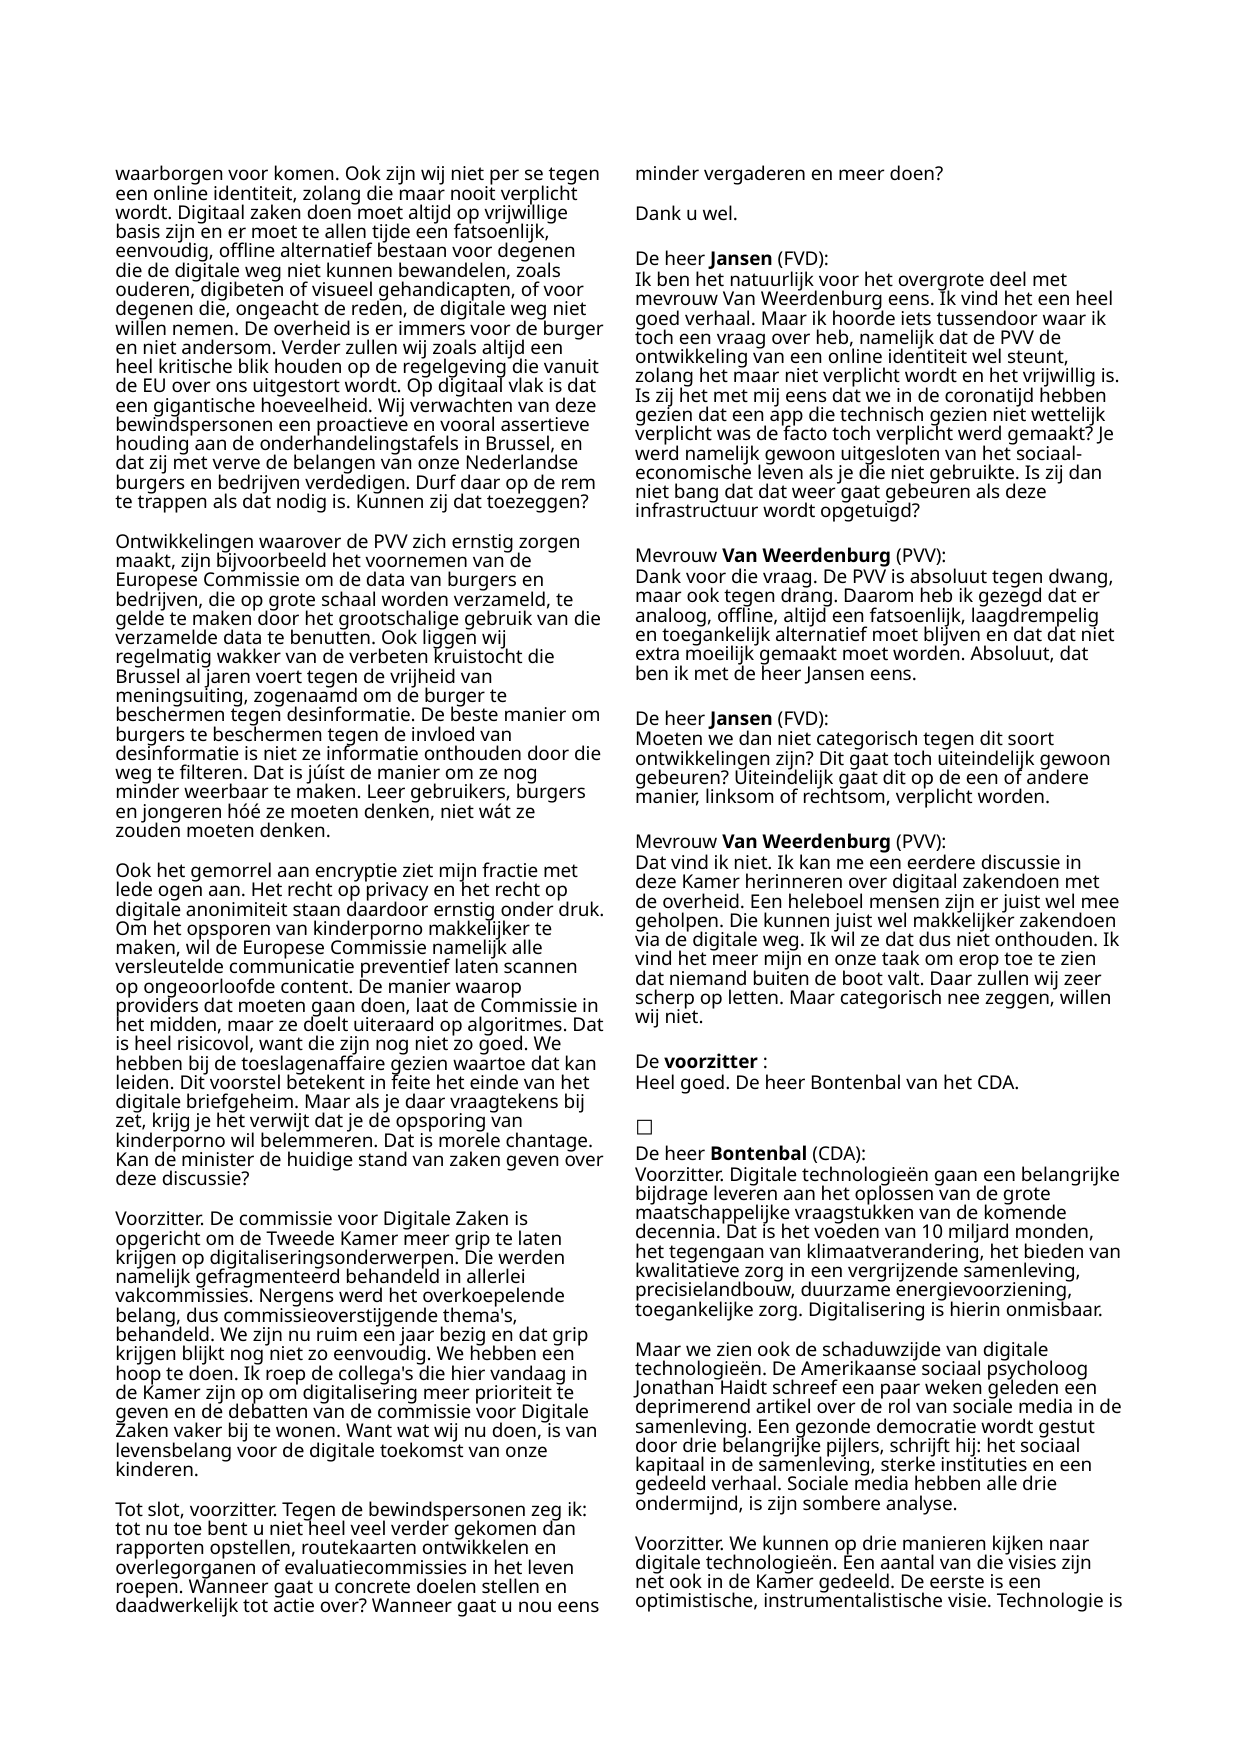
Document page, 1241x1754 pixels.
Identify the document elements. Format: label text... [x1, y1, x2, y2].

text Mevrouw Van Weerdenburg (PVV): [635, 542, 1125, 568]
text Mevrouw Van Weerdenburg (PVV): [635, 828, 1125, 854]
text Dank u wel. [635, 205, 1125, 224]
text De heer Bontenbal (CDA): [635, 1140, 1125, 1166]
text minder vergaderen en meer doen? [635, 165, 1125, 184]
text Ontwikkelingen waarover de PVV zich ernstig zorgen maakt, zijn bijvoorbeeld het voornemen van de Europese Commissie om de data van burgers en bedrijven, die op grote schaal worden verzameld, te gelde te maken door het grootschalige gebruik van die verzamelde data te benutten. Ook liggen wij regelmatig wakker van de verbeten kruistocht die Brussel al jaren voert tegen de vrijheid van meningsuiting, zogenaamd om de burger te beschermen tegen desinformatie. De beste manier om burgers te beschermen tegen de invloed van desinformatie is niet ze informatie onthouden door die weg te filteren. Dat is júíst de manier om ze nog minder weerbaar te maken. Leer gebruikers, burgers en jongeren hóé ze moeten denken, niet wát ze zouden moeten denken. [115, 533, 605, 841]
text waarborgen voor komen. Ook zijn wij niet per se tegen een online identiteit, zolang die maar nooit verplicht wordt. Digitaal zaken doen moet altijd op vrijwillige basis zijn en er moet te allen tijde een fatsoenlijk, eenvoudig, offline alternatief bestaan voor degenen die de digitale weg niet kunnen bewandelen, zoals ouderen, digibeten of visueel gehandicapten, of voor degenen die, ongeacht de reden, de digitale weg niet willen nemen. De overheid is er immers voor de burger en niet andersom. Verder zullen wij zoals altijd een heel kritische blik houden op de regelgeving die vanuit de EU over ons uitgestort wordt. Op digitaal vlak is dat een gigantische hoeveelheid. Wij verwachten van deze bewindspersonen een proactieve en vooral assertieve houding aan de onderhandelingstafels in Brussel, en dat zij met verve de belangen van onze Nederlandse burgers en bedrijven verdedigen. Durf daar op de rem te trappen als dat nodig is. Kunnen zij dat toezeggen? [115, 165, 605, 512]
text Dank voor die vraag. De PVV is absoluut tegen dwang, maar ook tegen drang. Daarom heb ik gezegd dat er analoog, offline, altijd een fatsoenlijk, laagdrempelig en toegankelijk alternatief moet blijven en dat dat niet extra moeilijk gemaakt moet worden. Absoluut, dat ben ik met de heer Jansen eens. [635, 568, 1125, 684]
text Voorzitter. We kunnen op drie manieren kijken naar digitale technologieën. Een aantal van die visies zijn net ook in de Kamer gedeeld. De eerste is een optimistische, instrumentalistische visie. Technologie is [635, 1535, 1125, 1612]
text Ik ben het natuurlijk voor het overgrote deel met mevrouw Van Weerdenburg eens. Ik vind het een heel goed verhaal. Maar ik hoorde iets tussendoor waar ik toch een vraag over heb, namelijk dat de PVV de ontwikkeling van een online identiteit wel steunt, zolang het maar niet verplicht wordt en het vrijwillig is. Is zij het met mij eens dat we in de coronatijd hebben gezien dat een app die technisch gezien niet wettelijk verplicht was de facto toch verplicht werd gemaakt? Je werd namelijk gewoon uitgesloten van het sociaal-economische leven als je die niet gebruikte. Is zij dan niet bang dat dat weer gaat gebeuren als deze infrastructuur wordt opgetuigd? [635, 271, 1125, 522]
text Voorzitter. De commissie voor Digitale Zaken is opgericht om de Tweede Kamer meer grip te laten krijgen op digitaliseringsonderwerpen. Die werden namelijk gefragmenteerd behandeld in allerlei vakcommissies. Nergens werd het overkoepelende belang, dus commissieoverstijgende thema's, behandeld. We zijn nu ruim een jaar bezig en dat grip krijgen blijkt nog niet zo eenvoudig. We hebben een hoop te doen. Ik roep de collega's die hier vandaag in de Kamer zijn op om digitalisering meer prioriteit te geven en de debatten van de commissie voor Digitale Zaken vaker bij te wonen. Want wat wij nu doen, is van levensbelang voor de digitale toekomst van onze kinderen. [115, 1210, 605, 1480]
text Dat vind ik niet. Ik kan me een eerdere discussie in deze Kamer herinneren over digitaal zakendoen met de overheid. Een heleboel mensen zijn er juist wel mee geholpen. Die kunnen juist wel makkelijker zakendoen via de digitale weg. Ik wil ze dat dus niet onthouden. Ik vind het meer mijn en onze taak om erop toe te zien dat niemand buiten de boot valt. Daar zullen wij zeer scherp op letten. Maar categorisch nee zeggen, willen wij niet. [635, 854, 1125, 1027]
text Tot slot, voorzitter. Tegen de bewindspersonen zeg ik: tot nu toe bent u niet heel veel verder gekomen dan rapporten opstellen, routekaarten ontwikkelen en overlegorganen of evaluatiecommissies in het leven roepen. Wanneer gaat u concrete doelen stellen en daadwerkelijk tot actie over? Wanneer gaat u nou eens [115, 1501, 605, 1616]
text De voorzitter : [635, 1048, 1125, 1074]
text De heer Jansen (FVD): [635, 245, 1125, 271]
text Ook het gemorrel aan encryptie ziet mijn fractie met lede ogen aan. Het recht op privacy en het recht op digitale anonimiteit staan daardoor ernstig onder druk. Om het opsporen van kinderporno makkelijker te maken, wil de Europese Commissie namelijk alle versleutelde communicatie preventief laten scannen op ongeoorloofde content. De manier waarop providers dat moeten gaan doen, laat de Commissie in het midden, maar ze doelt uiteraard op algoritmes. Dat is heel risicovol, want die zijn nog niet zo goed. We hebben bij de toeslagenaffaire gezien waartoe dat kan leiden. Dit voorstel betekent in feite het einde van het digitale briefgeheim. Maar als je daar vraagtekens bij zet, krijg je het verwijt dat je de opsporing van kinderporno wil belemmeren. Dat is morele chantage. Kan de minister de huidige stand van zaken geven over deze discussie? [115, 862, 605, 1189]
text Heel goed. De heer Bontenbal van het CDA. [635, 1074, 1125, 1093]
text De heer Jansen (FVD): [635, 705, 1125, 730]
text Moeten we dan niet categorisch tegen dit soort ontwikkelingen zijn? Dit gaat toch uiteindelijk gewoon gebeuren? Uiteindelijk gaat dit op de een of andere manier, linksom of rechtsom, verplicht worden. [635, 730, 1125, 807]
text Voorzitter. Digitale technologieën gaan een belangrijke bijdrage leveren aan het oplossen van de grote maatschappelijke vraagstukken van de komende decennia. Dat is het voeden van 10 miljard monden, het tegengaan van klimaatverandering, het bieden van kwalitatieve zorg in een vergrijzende samenleving, precisielandbouw, duurzame energievoorziening, toegankelijke zorg. Digitalisering is hierin onmisbaar. [635, 1166, 1125, 1320]
text ⬜ [635, 1114, 1125, 1140]
text Maar we zien ook de schaduwzijde van digitale technologieën. De Amerikaanse sociaal psycholoog Jonathan Haidt schreef een paar weken geleden een deprimerend artikel over de rol van sociale media in de samenleving. Een gezonde democratie wordt gestut door drie belangrijke pijlers, schrijft hij: het sociaal kapitaal in de samenleving, sterke instituties en een gedeeld verhaal. Sociale media hebben alle drie ondermijnd, is zijn sombere analyse. [635, 1341, 1125, 1514]
